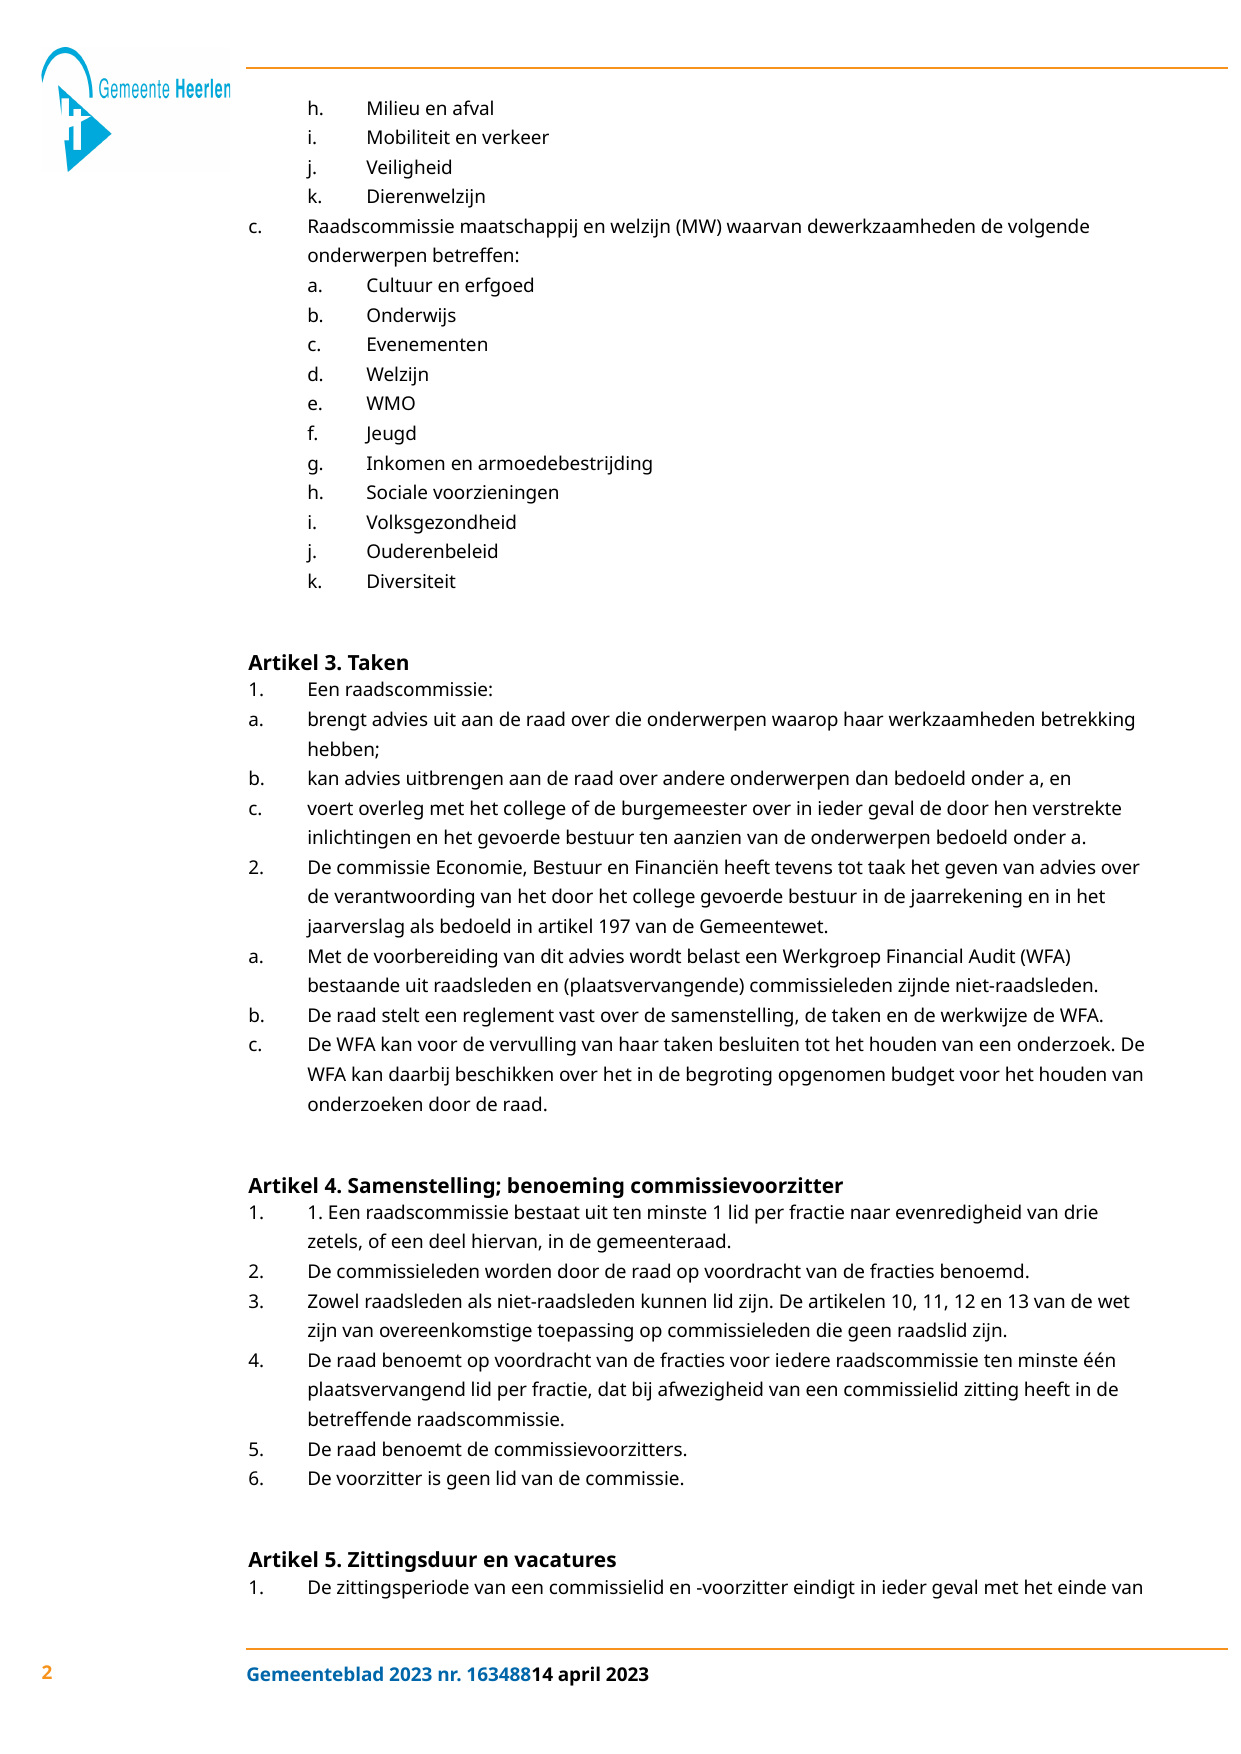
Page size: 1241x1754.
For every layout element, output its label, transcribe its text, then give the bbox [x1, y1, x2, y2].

list Mobiliteit en verkeer [307, 124, 1152, 150]
list De commissieleden worden door de raad op voordracht van de fracties benoemd. [248, 1258, 1152, 1284]
list Onderwijs [307, 302, 1152, 328]
list Volksgezondheid [307, 509, 1152, 535]
list De commissie Economie, Bestuur en Financiën heeft tevens tot taak het geven van advies over de verantwoording van het door het college gevoerde bestuur in de jaarrekening en in het jaarverslag als bedoeld in artikel 197 van de Gemeentewet. [248, 854, 1152, 939]
list Evenementen [307, 331, 1152, 357]
list brengt advies uit aan de raad over die onderwerpen waarop haar werkzaamheden betrekking hebben; [248, 706, 1152, 761]
list Cultuur en erfgoed [307, 272, 1152, 298]
list kan advies uitbrengen aan de raad over andere onderwerpen dan bedoeld onder a, en [248, 765, 1152, 791]
list voert overleg met het college of de burgemeester over in ieder geval de door hen verstrekte inlichtingen en het gevoerde bestuur ten aanzien van de onderwerpen bedoeld onder a. [248, 795, 1152, 850]
list Diversiteit [307, 568, 1152, 594]
list De voorzitter is geen lid van de commissie. [248, 1465, 1152, 1491]
list 1. Een raadscommissie bestaat uit ten minste 1 lid per fractie naar evenredigheid van drie zetels, of een deel hiervan, in de gemeenteraad. [248, 1199, 1152, 1254]
list Een raadscommissie: [248, 677, 1152, 702]
list Sociale voorzieningen [307, 479, 1152, 505]
list Dierenwelzijn [307, 183, 1152, 209]
list De raad stelt een reglement vast over de samenstelling, de taken en de werkwijze de WFA. [248, 1002, 1152, 1028]
list Veiligheid [307, 154, 1152, 180]
text Artikel 4. Samenstelling; benoeming commissievoorzitter [248, 1171, 1152, 1199]
list Jeugd [307, 420, 1152, 446]
list Raadscommissie maatschappij en welzijn (MW) waarvan dewerkzaamheden de volgende onderwerpen betreffen: [248, 213, 1152, 268]
text Artikel 5. Zittingsduur en vacatures [248, 1545, 1152, 1574]
list Zowel raadsleden als niet-raadsleden kunnen lid zijn. De artikelen 10, 11, 12 en 13 van de wet zijn van overeenkomstige toepassing op commissieleden die geen raadslid zijn. [248, 1288, 1152, 1343]
list De zittingsperiode van een commissielid en -voorzitter eindigt in ieder geval met het einde van [248, 1574, 1152, 1599]
picture [41, 47, 231, 172]
picture [41, 47, 59, 70]
list De raad benoemt de commissievoorzitters. [248, 1436, 1152, 1462]
list WMO [307, 391, 1152, 416]
list Welzijn [307, 361, 1152, 387]
text Artikel 3. Taken [248, 648, 1152, 677]
list Inkomen en armoedebestrijding [307, 450, 1152, 476]
list Milieu en afval [307, 95, 1152, 121]
list Met de voorbereiding van dit advies wordt belast een Werkgroep Financial Audit (WFA) bestaande uit raadsleden en (plaatsvervangende) commissieleden zijnde niet-raadsleden. [248, 943, 1152, 998]
list De raad benoemt op voordracht van de fracties voor iedere raadscommissie ten minste één plaatsvervangend lid per fractie, dat bij afwezigheid van een commissielid zitting heeft in de betreffende raadscommissie. [248, 1347, 1152, 1432]
list Ouderenbeleid [307, 538, 1152, 564]
list De WFA kan voor de vervulling van haar taken besluiten tot het houden van een onderzoek. De WFA kan daarbij beschikken over het in de begroting opgenomen budget voor het houden van onderzoeken door de raad. [248, 1032, 1152, 1116]
